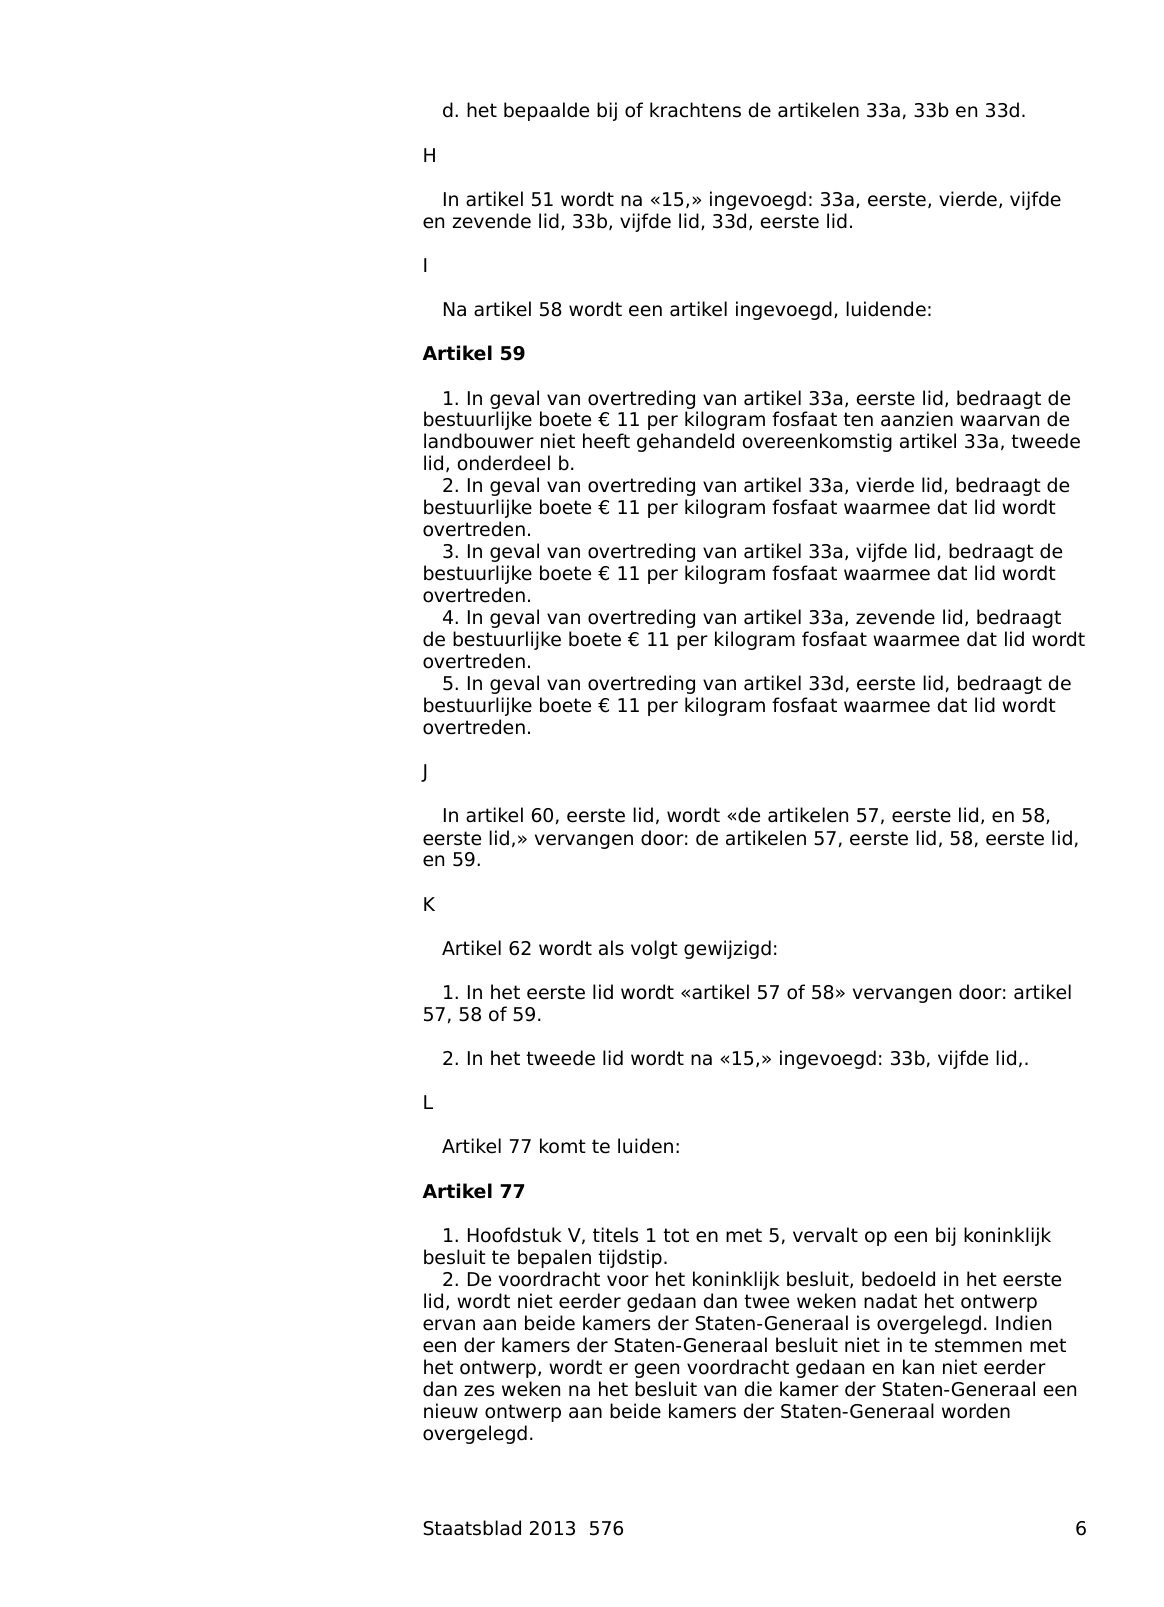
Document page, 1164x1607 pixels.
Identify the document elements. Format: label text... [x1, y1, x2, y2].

text 4. In geval van overtreding van artikel 33a, zevende lid, bedraagt de bestuurlijke boete € 11 per kilogram fosfaat waarmee dat lid wordt overtreden. [422, 607, 1087, 673]
text 3. In geval van overtreding van artikel 33a, vijfde lid, bedraagt de bestuurlijke boete € 11 per kilogram fosfaat waarmee dat lid wordt overtreden. [422, 541, 1087, 607]
text 1. In het eerste lid wordt «artikel 57 of 58» vervangen door: artikel 57, 58 of 59. [422, 982, 1087, 1026]
text I [422, 255, 1087, 277]
text d. het bepaalde bij of krachtens de artikelen 33a, 33b en 33d. [422, 100, 1087, 122]
text In artikel 60, eerste lid, wordt «de artikelen 57, eerste lid, en 58, eerste lid,» vervangen door: de artikelen 57, eerste lid, 58, eerste lid, en 59. [422, 805, 1087, 871]
text 1. In geval van overtreding van artikel 33a, eerste lid, bedraagt de bestuurlijke boete € 11 per kilogram fosfaat ten aanzien waarvan de landbouwer niet heeft gehandeld overeenkomstig artikel 33a, tweede lid, onderdeel b. [422, 387, 1087, 475]
text 2. De voordracht voor het koninklijk besluit, bedoeld in het eerste lid, wordt niet eerder gedaan dan twee weken nadat het ontwerp ervan aan beide kamers der Staten-Generaal is overgelegd. Indien een der kamers der Staten-Generaal besluit niet in te stemmen met het ontwerp, wordt er geen voordracht gedaan en kan niet eerder dan zes weken na het besluit van die kamer der Staten-Generaal een nieuw ontwerp aan beide kamers der Staten-Generaal worden overgelegd. [422, 1269, 1087, 1444]
text 2. In geval van overtreding van artikel 33a, vierde lid, bedraagt de bestuurlijke boete € 11 per kilogram fosfaat waarmee dat lid wordt overtreden. [422, 475, 1087, 541]
text 1. Hoofdstuk V, titels 1 tot en met 5, vervalt op een bij koninklijk besluit te bepalen tijdstip. [422, 1225, 1087, 1269]
text Artikel 62 wordt als volgt gewijzigd: [422, 938, 1087, 960]
text In artikel 51 wordt na «15,» ingevoegd: 33a, eerste, vierde, vijfde en zevende lid, 33b, vijfde lid, 33d, eerste lid. [422, 189, 1087, 233]
subtitle Artikel 77 [422, 1181, 1087, 1202]
text 5. In geval van overtreding van artikel 33d, eerste lid, bedraagt de bestuurlijke boete € 11 per kilogram fosfaat waarmee dat lid wordt overtreden. [422, 673, 1087, 739]
text Artikel 77 komt te luiden: [422, 1136, 1087, 1158]
subtitle Artikel 59 [422, 343, 1087, 365]
text L [422, 1092, 1087, 1114]
text 2. In het tweede lid wordt na «15,» ingevoegd: 33b, vijfde lid,. [422, 1048, 1087, 1070]
text H [422, 144, 1087, 167]
text J [422, 761, 1087, 783]
text Na artikel 58 wordt een artikel ingevoegd, luidende: [422, 299, 1087, 321]
text K [422, 893, 1087, 916]
